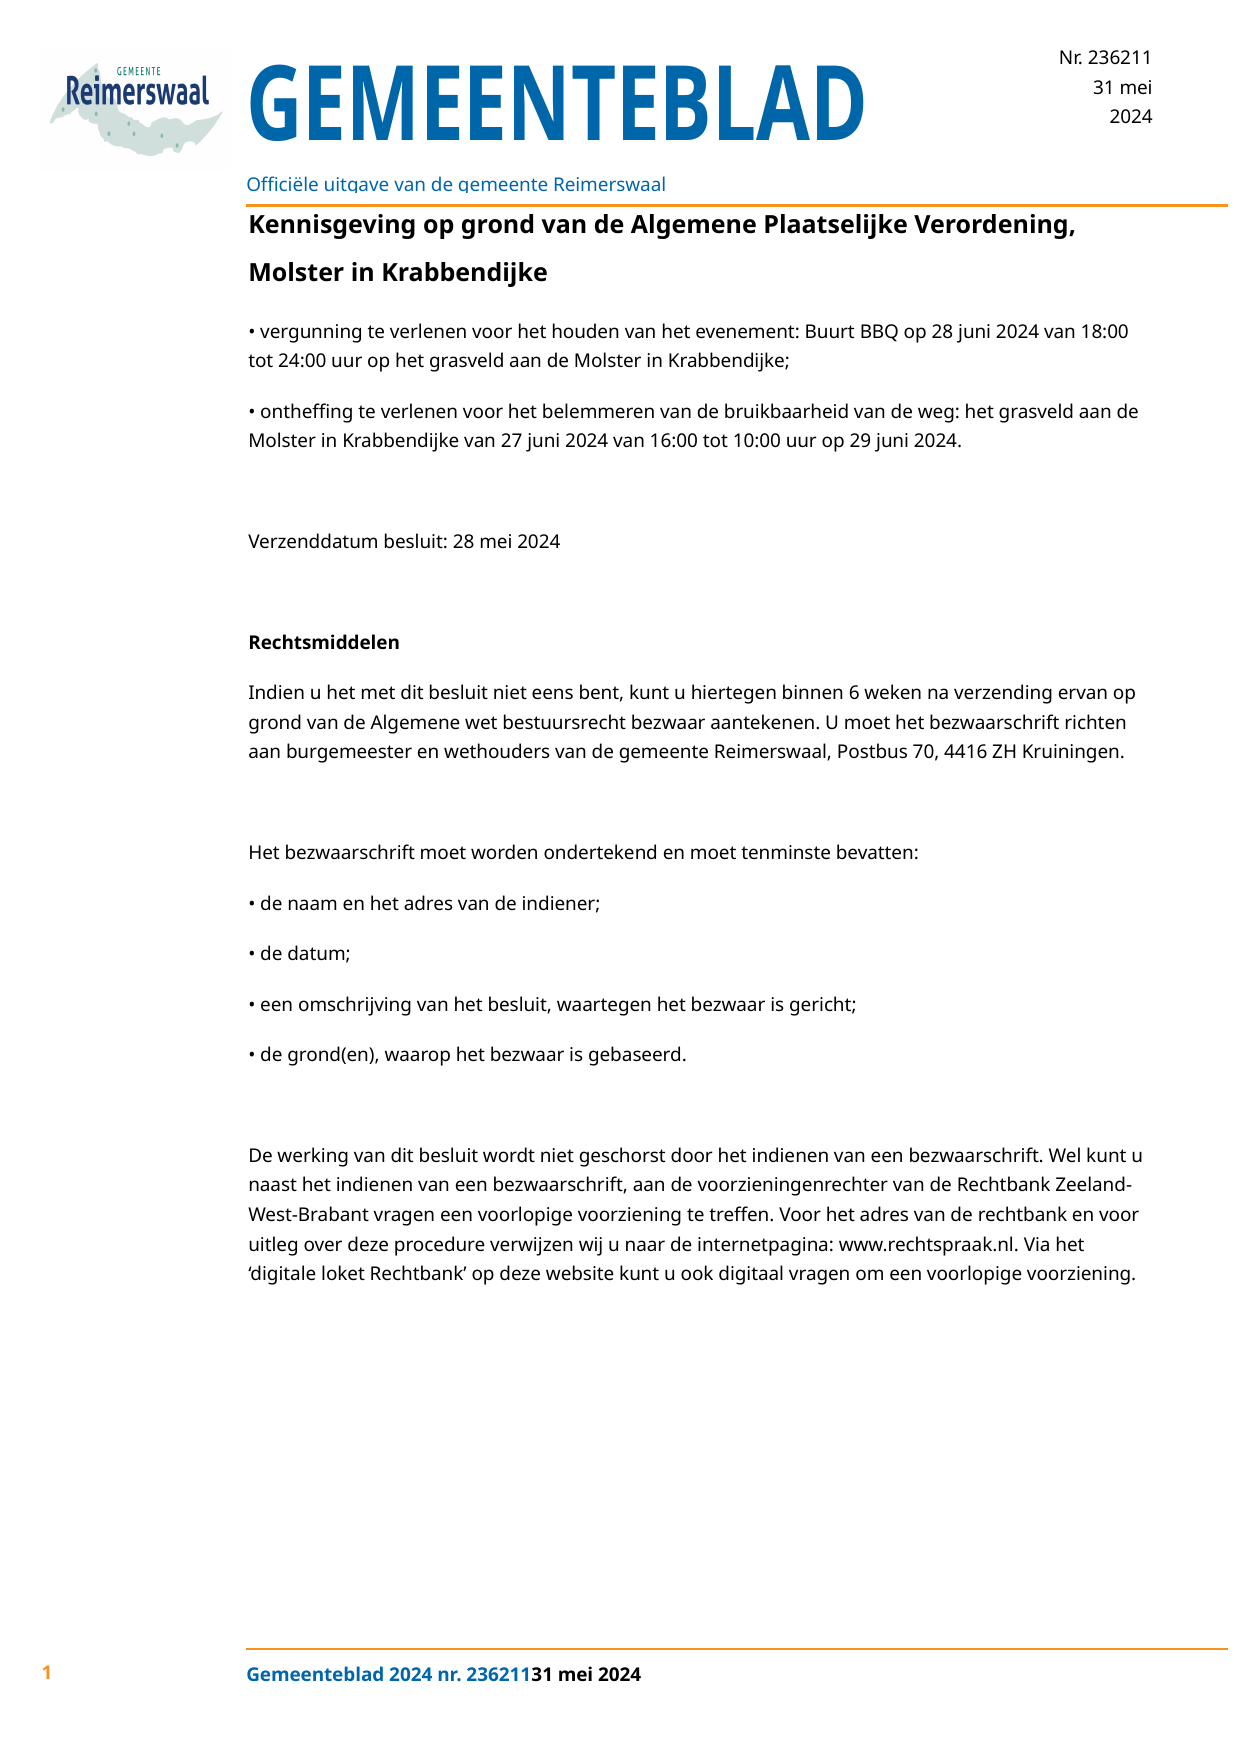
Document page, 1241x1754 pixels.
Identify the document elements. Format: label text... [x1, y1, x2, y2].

text • vergunning te verlenen voor het houden van het evenement: Buurt BBQ op 28 juni 2024 van 18:00 tot 24:00 uur op het grasveld aan de Molster in Krabbendijke; [248, 318, 1152, 373]
text Kennisgeving op grond van de Algemene Plaatselijke Verordening, Molster in Krabbendijke [248, 207, 1152, 288]
text Het bezwaarschrift moet worden ondertekend en moet tenminste bevatten: [248, 839, 1152, 865]
text • een omschrijving van het besluit, waartegen het bezwaar is gericht; [248, 991, 1152, 1017]
text • de datum; [248, 940, 1152, 966]
text Verzenddatum besluit: 28 mei 2024 [248, 528, 1152, 554]
text • de grond(en), waarop het bezwaar is gebaseerd. [248, 1041, 1152, 1067]
text Rechtsmiddelen [248, 629, 1152, 655]
picture [41, 47, 231, 172]
text De werking van dit besluit wordt niet geschorst door het indienen van een bezwaarschrift. Wel kunt u naast het indienen van een bezwaarschrift, aan de voorzieningenrechter van de Rechtbank Zeeland-West-Brabant vragen een voorlopige voorziening te treffen. Voor het adres van de rechtbank en voor uitleg over deze procedure verwijzen wij u naar de internetpagina: www.rechtspraak.nl. Via het ‘digitale loket Rechtbank’ op deze website kunt u ook digitaal vragen om een voorlopige voorziening. [248, 1142, 1152, 1286]
text Indien u het met dit besluit niet eens bent, kunt u hiertegen binnen 6 weken na verzending ervan op grond van de Algemene wet bestuursrecht bezwaar aantekenen. U moet het bezwaarschrift richten aan burgemeester en wethouders van de gemeente Reimerswaal, Postbus 70, 4416 ZH Kruiningen. [248, 679, 1152, 764]
text • de naam en het adres van de indiener; [248, 890, 1152, 916]
text • ontheffing te verlenen voor het belemmeren van de bruikbaarheid van de weg: het grasveld aan de Molster in Krabbendijke van 27 juni 2024 van 16:00 tot 10:00 uur op 29 juni 2024. [248, 398, 1152, 453]
